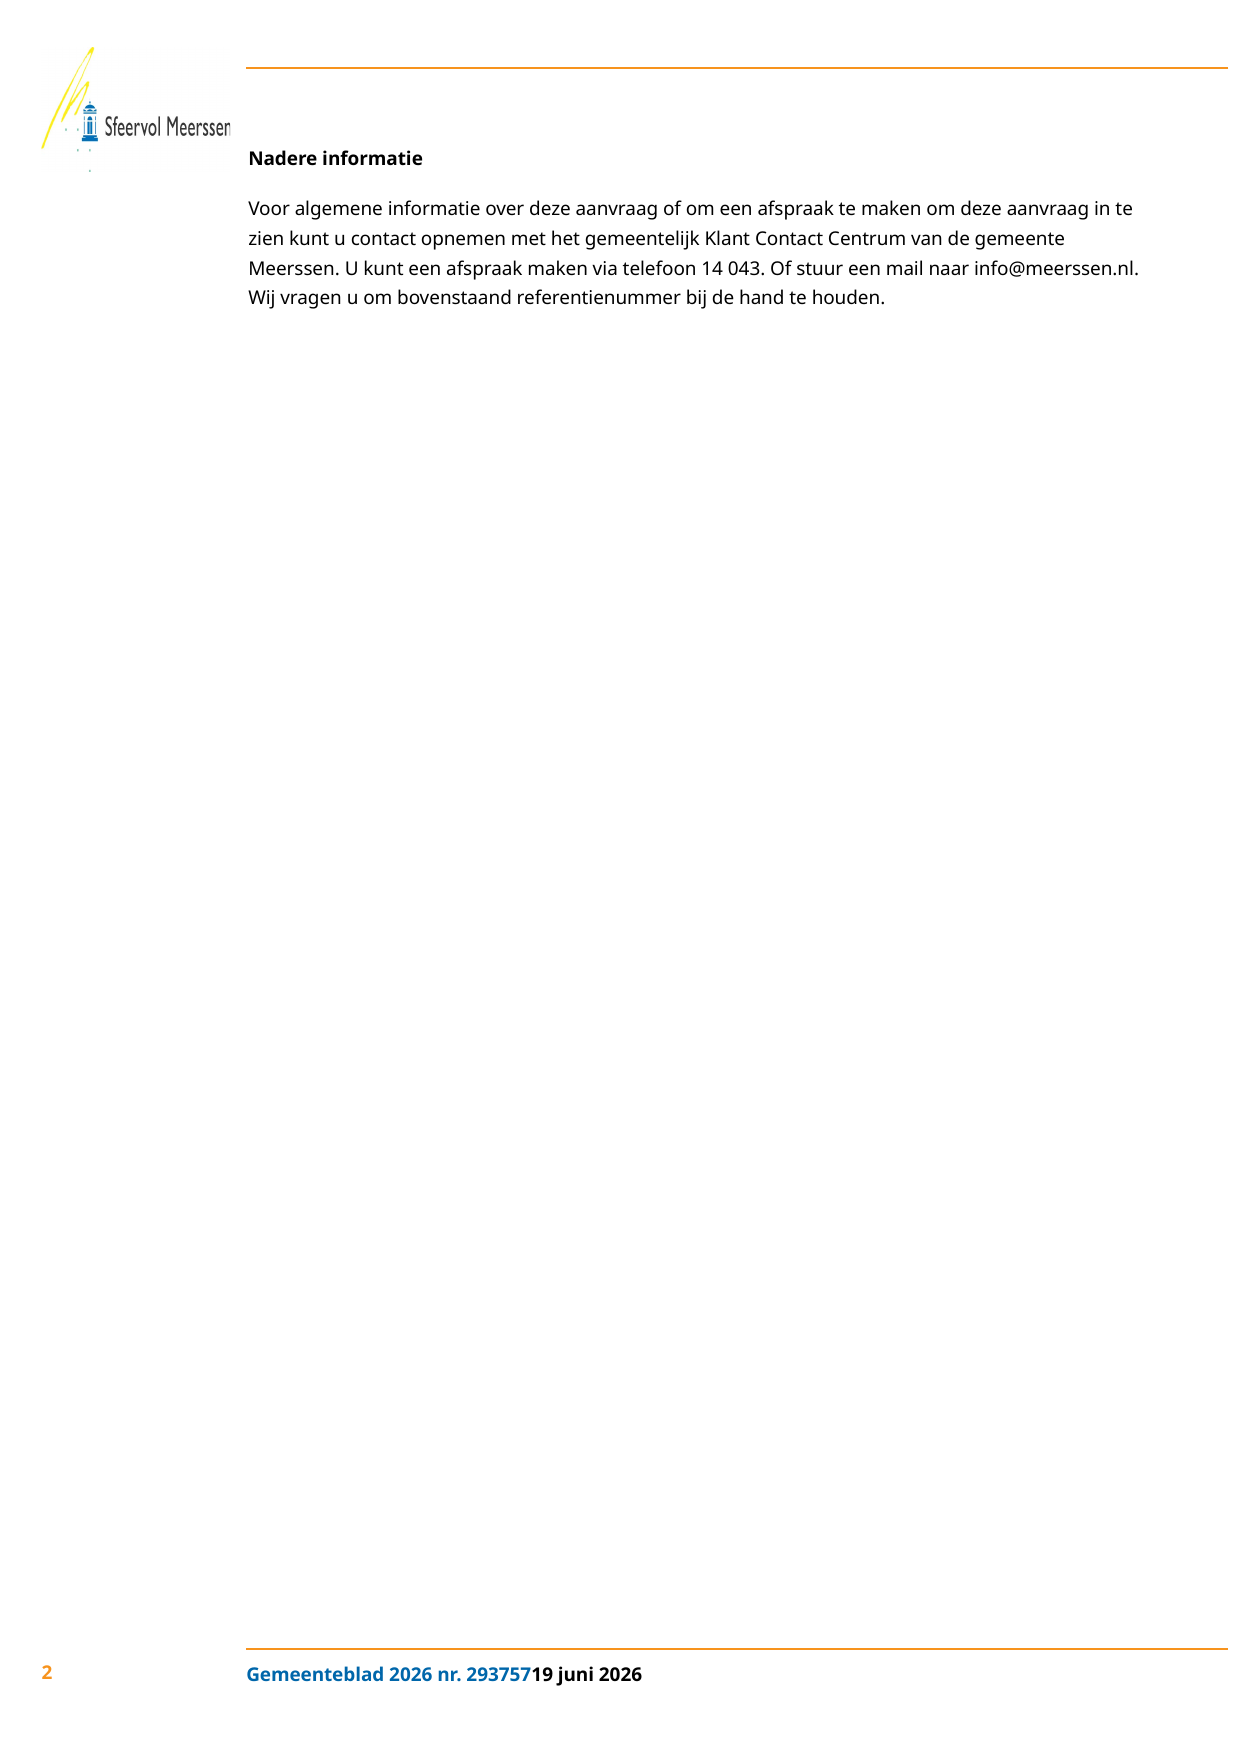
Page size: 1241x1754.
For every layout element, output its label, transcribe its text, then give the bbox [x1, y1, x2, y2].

text Voor algemene informatie over deze aanvraag of om een afspraak te maken om deze aanvraag in te zien kunt u contact opnemen met het gemeentelijk Klant Contact Centrum van de gemeente Meerssen. U kunt een afspraak maken via telefoon 14 043. Of stuur een mail naar info@meerssen.nl. Wij vragen u om bovenstaand referentienummer bij de hand te houden. [248, 196, 1152, 310]
text Nadere informatie [248, 145, 1152, 171]
picture [41, 47, 231, 172]
